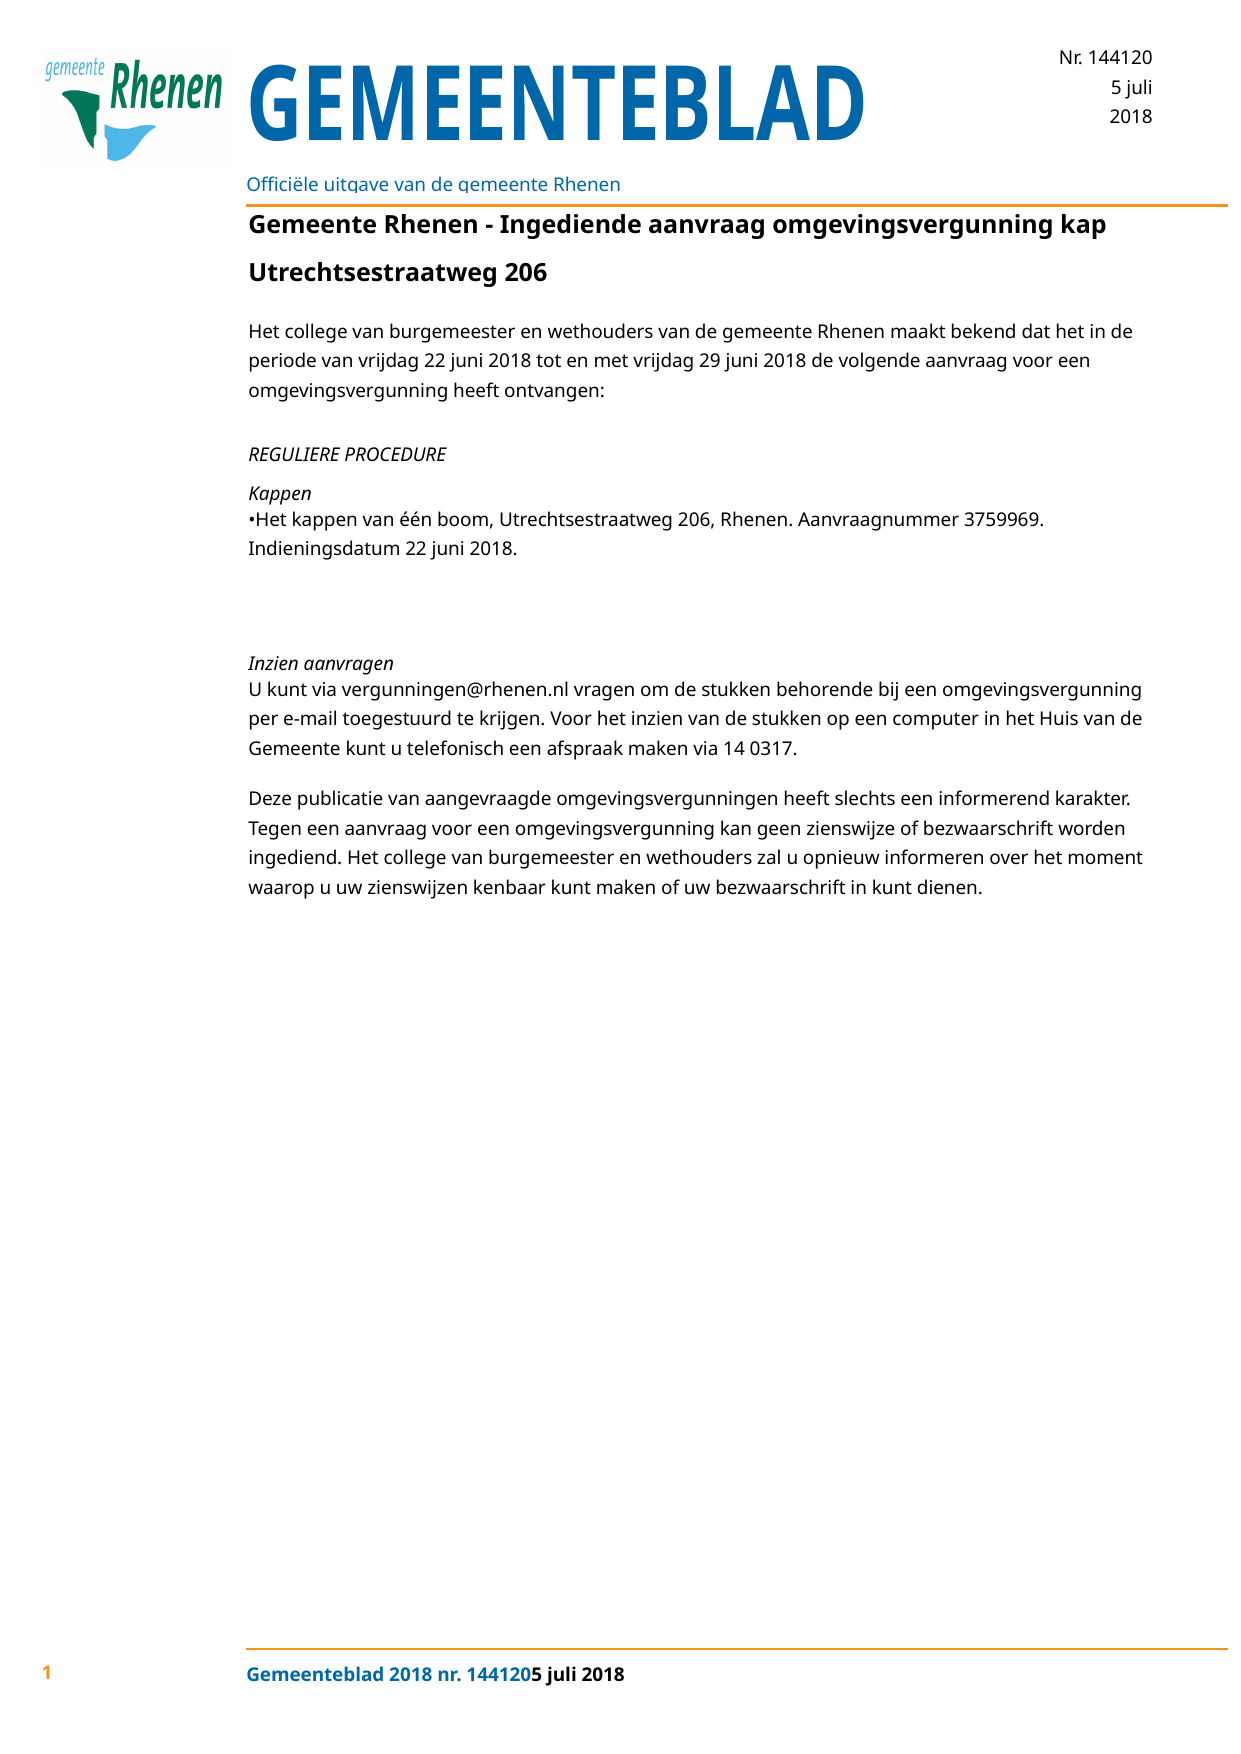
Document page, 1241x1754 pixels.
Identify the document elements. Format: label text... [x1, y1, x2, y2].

text REGULIERE PROCEDURE [248, 441, 1152, 467]
picture [41, 47, 231, 172]
text Gemeente Rhenen - Ingediende aanvraag omgevingsvergunning kap Utrechtsestraatweg 206 [248, 207, 1152, 288]
text Het college van burgemeester en wethouders van de gemeente Rhenen maakt bekend dat het in de periode van vrijdag 22 juni 2018 tot en met vrijdag 29 juni 2018 de volgende aanvraag voor een omgevingsvergunning heeft ontvangen: [248, 318, 1152, 403]
text Deze publicatie van aangevraagde omgevingsvergunningen heeft slechts een informerend karakter. Tegen een aanvraag voor een omgevingsvergunning kan geen zienswijze of bezwaarschrift worden ingediend. Het college van burgemeester en wethouders zal u opnieuw informeren over het moment waarop u uw zienswijzen kenbaar kunt maken of uw bezwaarschrift in kunt dienen. [248, 785, 1152, 900]
text U kunt via vergunningen@rhenen.nl vragen om de stukken behorende bij een omgevingsvergunning per e-mail toegestuurd te krijgen. Voor het inzien van de stukken op een computer in het Huis van de Gemeente kunt u telefonisch een afspraak maken via 14 0317. [248, 676, 1152, 761]
text Kappen [248, 480, 1152, 506]
text Inzien aanvragen [248, 650, 1152, 676]
text •Het kappen van één boom, Utrechtsestraatweg 206, Rhenen. Aanvraagnummer 3759969. Indieningsdatum 22 juni 2018. [248, 506, 1152, 561]
